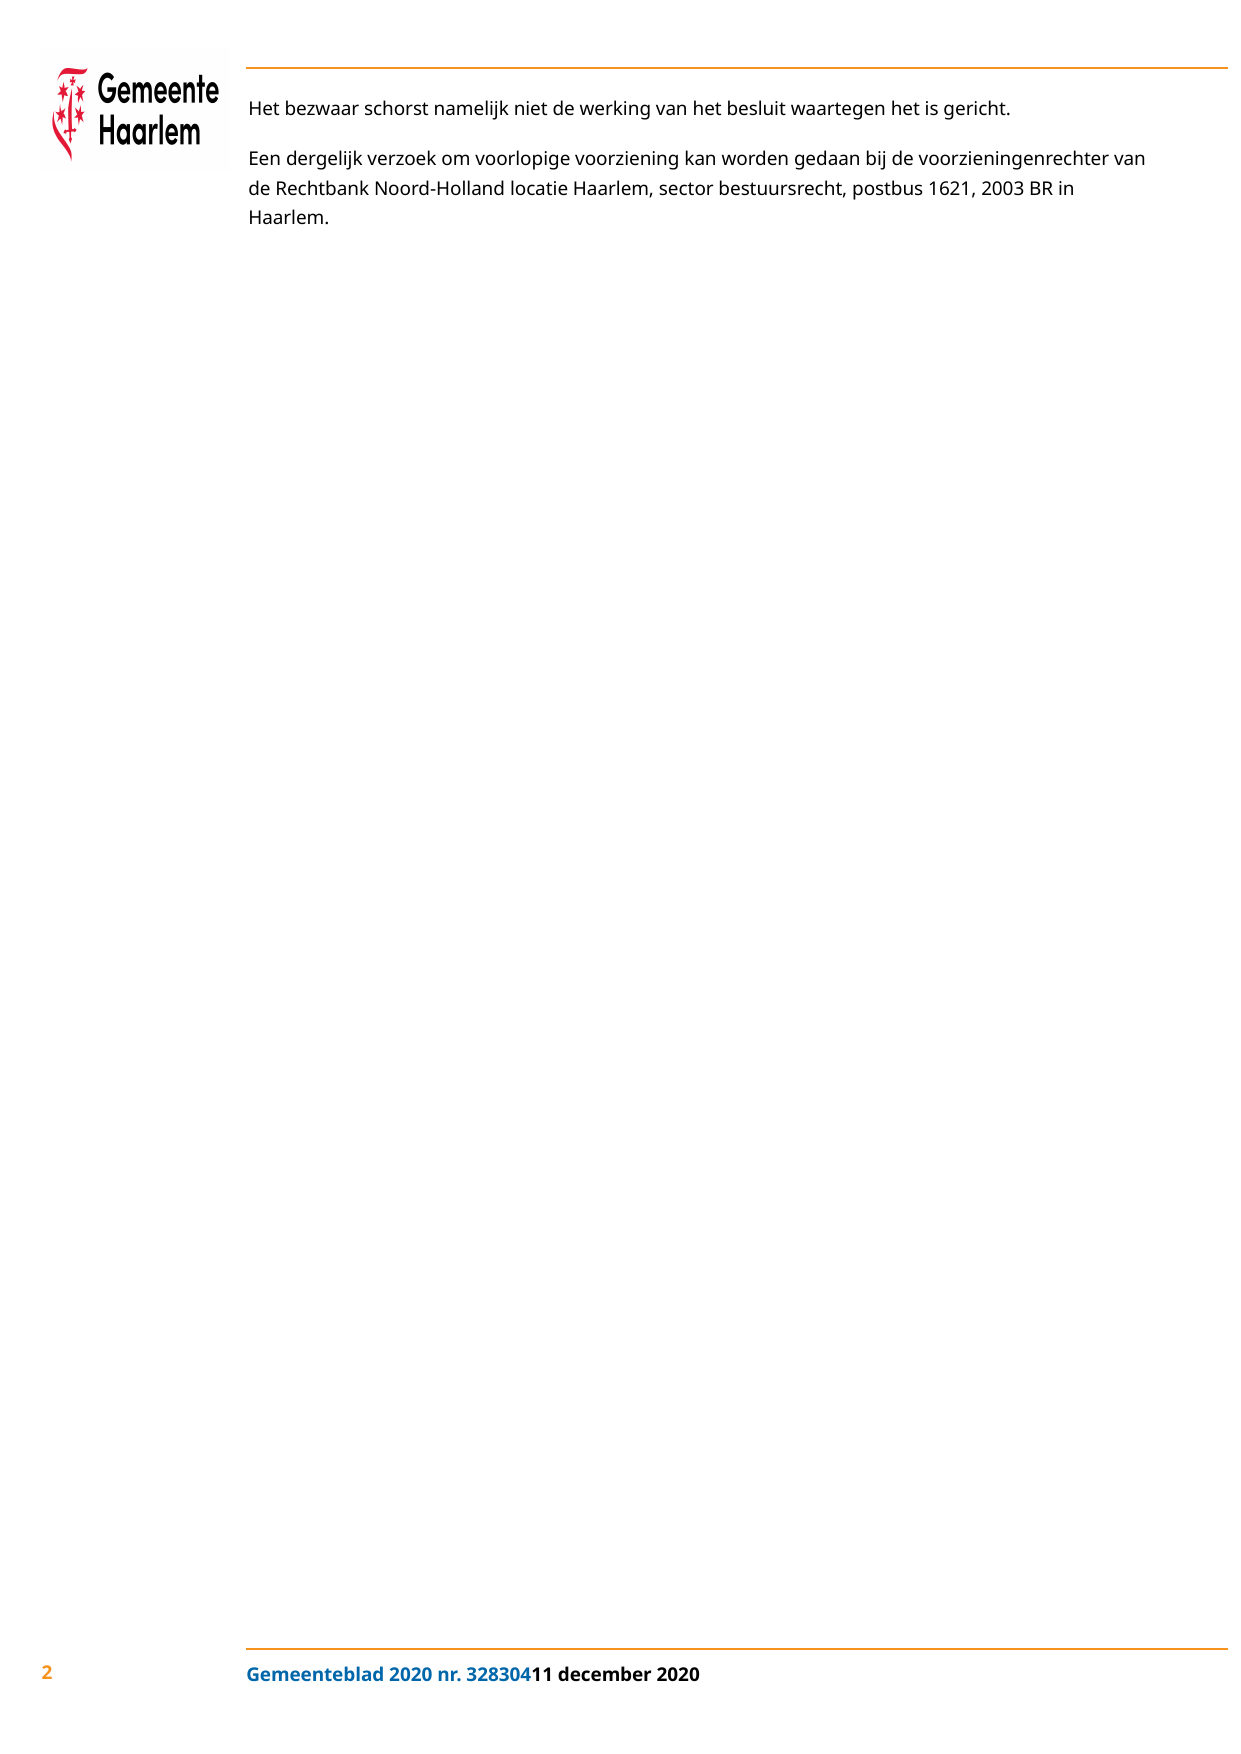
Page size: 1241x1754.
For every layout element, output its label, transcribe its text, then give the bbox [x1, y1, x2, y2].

text Een dergelijk verzoek om voorlopige voorziening kan worden gedaan bij de voorzieningenrechter van de Rechtbank Noord-Holland locatie Haarlem, sector bestuursrecht, postbus 1621, 2003 BR in Haarlem. [248, 145, 1152, 230]
picture [41, 47, 231, 172]
text Het bezwaar schorst namelijk niet de werking van het besluit waartegen het is gericht. [248, 95, 1152, 121]
